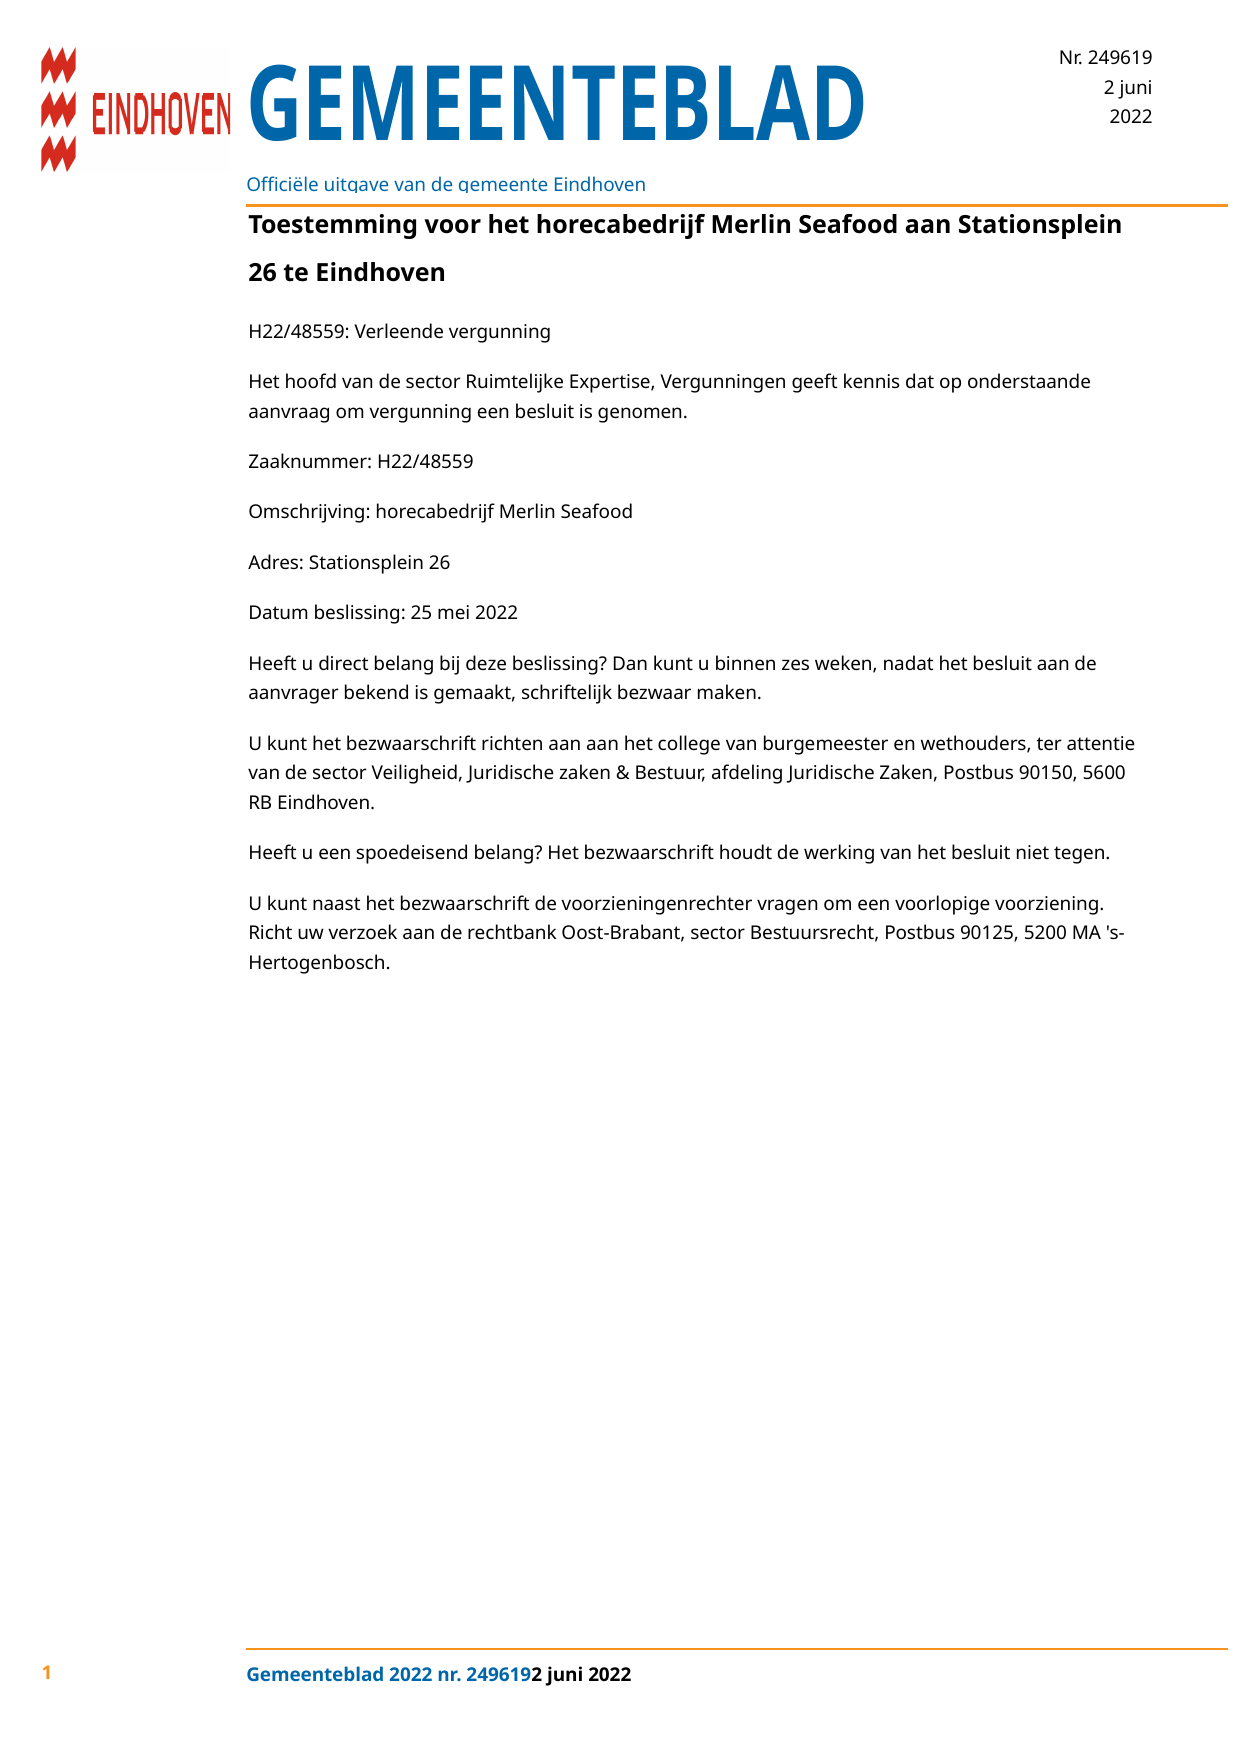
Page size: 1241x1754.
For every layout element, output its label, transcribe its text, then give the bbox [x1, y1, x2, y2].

text Het hoofd van de sector Ruimtelijke Expertise, Vergunningen geeft kennis dat op onderstaande aanvraag om vergunning een besluit is genomen. [248, 368, 1152, 424]
text Adres: Stationsplein 26 [248, 549, 1152, 575]
text Omschrijving: horecabedrijf Merlin Seafood [248, 499, 1152, 524]
text U kunt naast het bezwaarschrift de voorzieningenrechter vragen om een voorlopige voorziening. Richt uw verzoek aan de rechtbank Oost-Brabant, sector Bestuursrecht, Postbus 90125, 5200 MA 's-Hertogenbosch. [248, 890, 1152, 975]
text Toestemming voor het horecabedrijf Merlin Seafood aan Stationsplein 26 te Eindhoven [248, 207, 1152, 288]
text Heeft u direct belang bij deze beslissing? Dan kunt u binnen zes weken, nadat het besluit aan de aanvrager bekend is gemaakt, schriftelijk bezwaar maken. [248, 650, 1152, 705]
text Heeft u een spoedeisend belang? Het bezwaarschrift houdt de werking van het besluit niet tegen. [248, 839, 1152, 865]
text H22/48559: Verleende vergunning [248, 318, 1152, 344]
picture [41, 47, 231, 172]
text Zaaknummer: H22/48559 [248, 448, 1152, 474]
text U kunt het bezwaarschrift richten aan aan het college van burgemeester en wethouders, ter attentie van de sector Veiligheid, Juridische zaken & Bestuur, afdeling Juridische Zaken, Postbus 90150, 5600 RB Eindhoven. [248, 730, 1152, 815]
text Datum beslissing: 25 mei 2022 [248, 599, 1152, 625]
